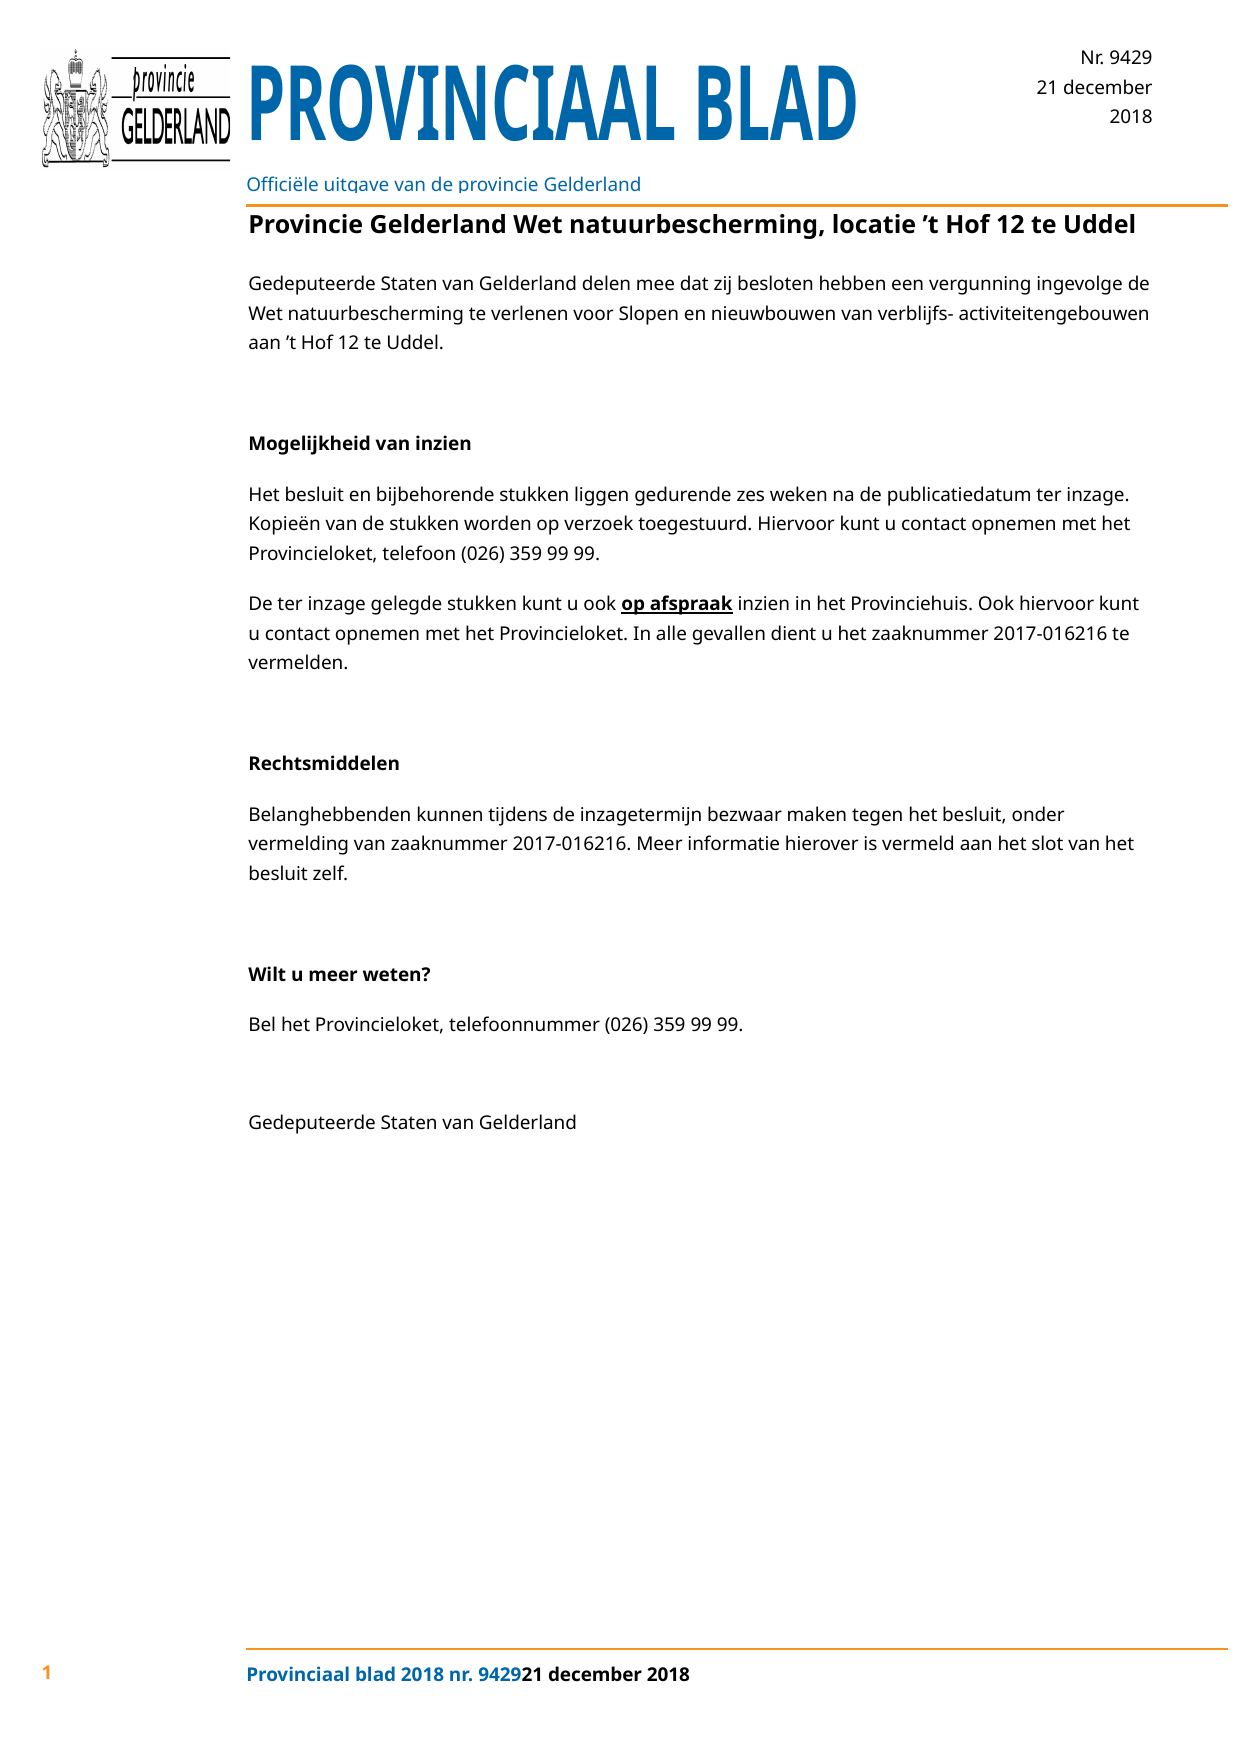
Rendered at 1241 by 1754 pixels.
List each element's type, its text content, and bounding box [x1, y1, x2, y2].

text Provincie Gelderland Wet natuurbescherming, locatie ’t Hof 12 te Uddel [248, 207, 1152, 241]
text Gedeputeerde Staten van Gelderland [248, 1109, 1152, 1135]
text Belanghebbenden kunnen tijdens de inzagetermijn bezwaar maken tegen het besluit, onder vermelding van zaaknummer 2017-016216. Meer informatie hierover is vermeld aan het slot van het besluit zelf. [248, 801, 1152, 886]
picture [41, 47, 231, 172]
text Mogelijkheid van inzien [248, 430, 1152, 456]
text Het besluit en bijbehorende stukken liggen gedurende zes weken na de publicatiedatum ter inzage. Kopieën van de stukken worden op verzoek toegestuurd. Hiervoor kunt u contact opnemen met het Provincieloket, telefoon (026) 359 99 99. [248, 481, 1152, 566]
text Gedeputeerde Staten van Gelderland delen mee dat zij besloten hebben een vergunning ingevolge de Wet natuurbescherming te verlenen voor Slopen en nieuwbouwen van verblijfs- activiteitengebouwen aan ’t Hof 12 te Uddel. [248, 270, 1152, 355]
text De ter inzage gelegde stukken kunt u ook op afspraak inzien in het Provinciehuis. Ook hiervoor kunt u contact opnemen met het Provincieloket. In alle gevallen dient u het zaaknummer 2017-016216 te vermelden. [248, 590, 1152, 675]
text Rechtsmiddelen [248, 750, 1152, 776]
text Bel het Provincieloket, telefoonnummer (026) 359 99 99. [248, 1011, 1152, 1037]
text Wilt u meer weten? [248, 961, 1152, 986]
